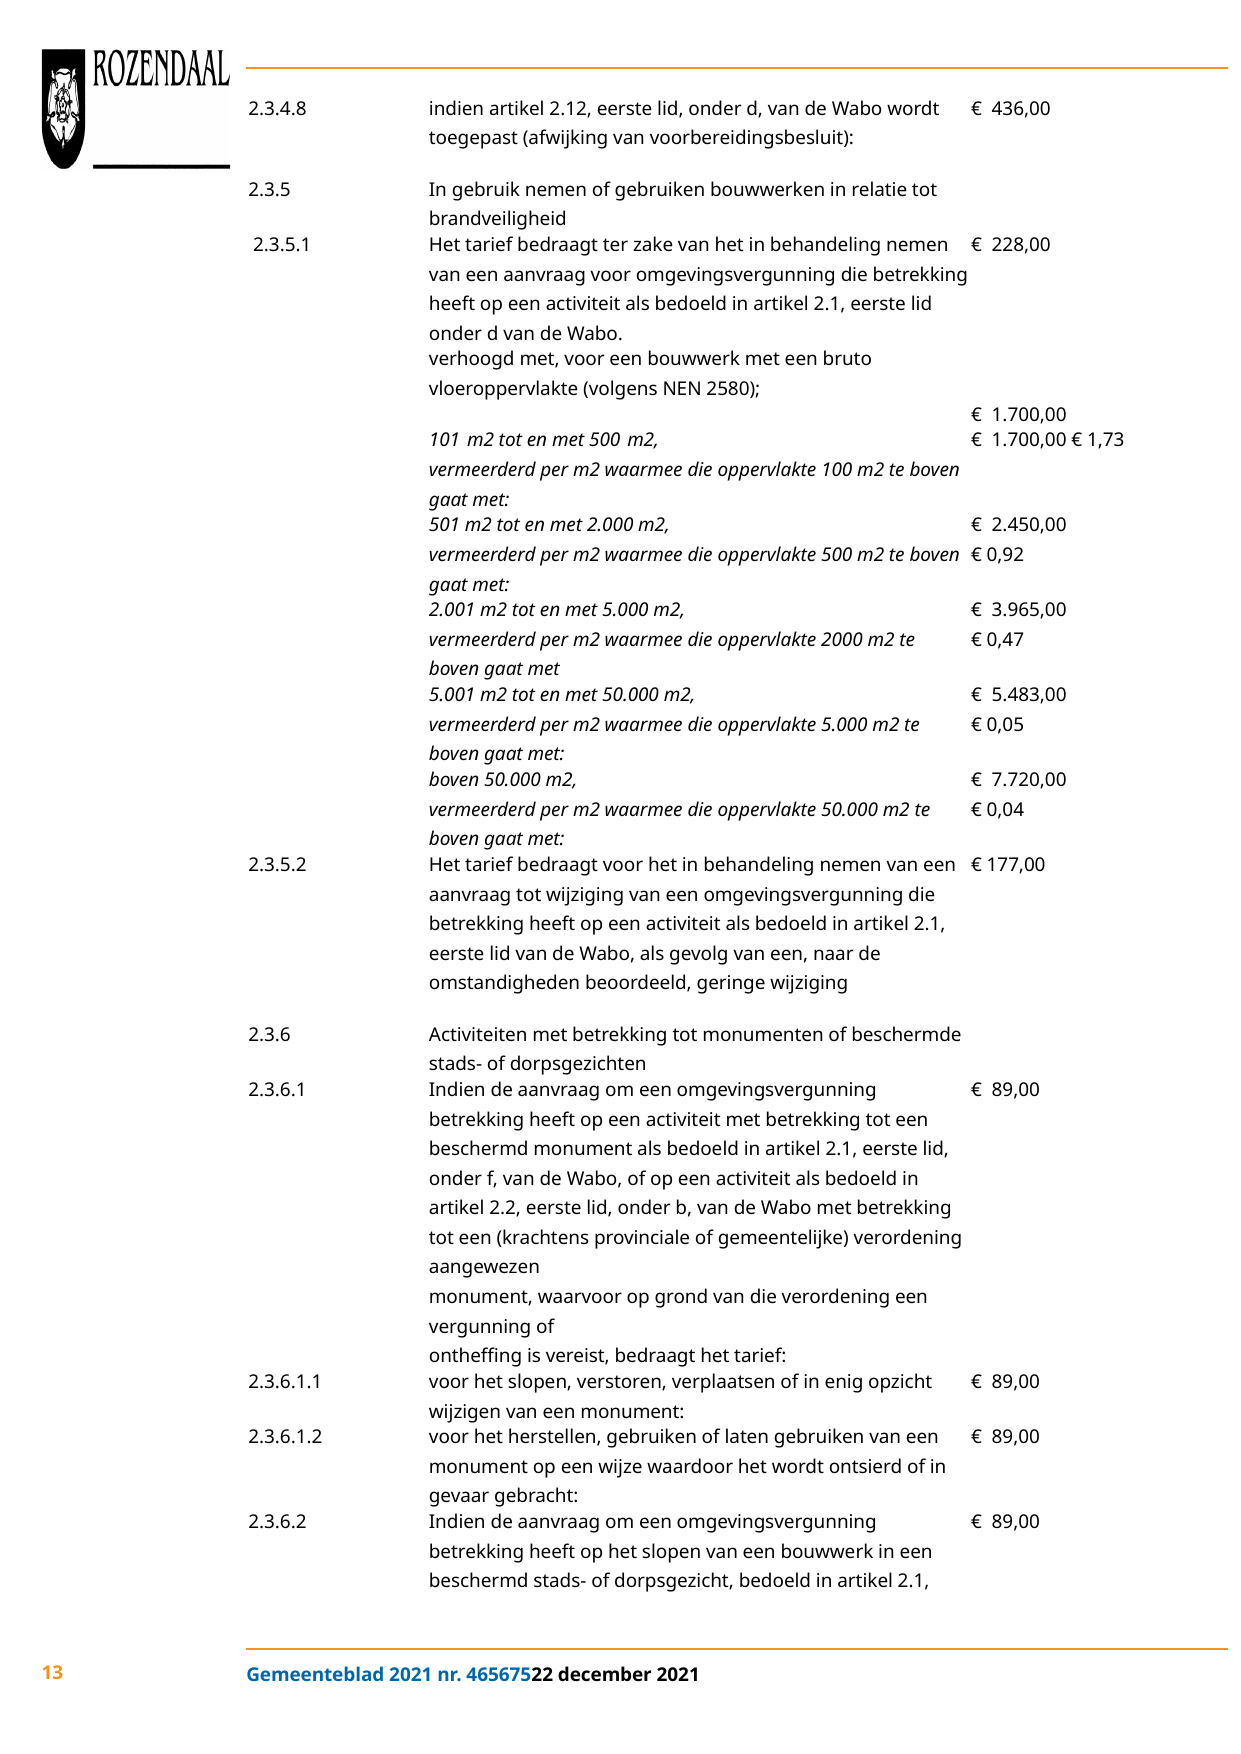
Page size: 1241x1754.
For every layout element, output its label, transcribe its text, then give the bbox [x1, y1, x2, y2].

table_cell Indien de aanvraag om een omgevingsvergunning betrekking heeft op een activiteit met betrekking tot een beschermd monument als bedoeld in artikel 2.1, eerste lid, onder f, van de Wabo, of op een activiteit als bedoeld in artikel 2.2, eerste lid, onder b, van de Wabo met betrekking tot een (krachtens provinciale of gemeentelijke) verordening aangewezen monument, waarvoor op grond van die verordening een vergunning of ontheffing is vereist, bedraagt het tarief: [429, 1076, 971, 1368]
table_cell 2.3.6.1.2 [248, 1424, 429, 1508]
table_cell [248, 681, 429, 766]
table_cell € 2.450,00 € 0,92 [971, 512, 1152, 596]
table_cell Het tarief bedraagt ter zake van het in behandeling nemen van een aanvraag voor omgevingsvergunning die betrekking heeft op een activiteit als bedoeld in artikel 2.1, eerste lid onder d van de Wabo. [429, 231, 971, 346]
table_cell € 89,00 [971, 1424, 1152, 1508]
table_cell verhoogd met, voor een bouwwerk met een bruto vloeroppervlakte (volgens NEN 2580); [429, 346, 971, 401]
table_cell € 228,00 [971, 231, 1152, 346]
table_cell [429, 150, 971, 176]
table_cell Indien de aanvraag om een omgevingsvergunning betrekking heeft op het slopen van een bouwwerk in een beschermd stads- of dorpsgezicht, bedoeld in artikel 2.1, [429, 1509, 971, 1593]
table_cell € 1.700,00 [971, 401, 1152, 427]
table_cell € 1.700,00 € 1,73 [971, 427, 1152, 512]
table_cell € 436,00 [971, 95, 1152, 150]
table_cell 2.3.5 [248, 176, 429, 231]
table_cell € 89,00 [971, 1076, 1152, 1368]
table_cell € 89,00 [971, 1368, 1152, 1423]
table_cell [971, 346, 1152, 401]
table_cell In gebruik nemen of gebruiken bouwwerken in relatie tot brandveiligheid [429, 176, 971, 231]
table_cell boven 50.000 m2, vermeerderd per m2 waarmee die oppervlakte 50.000 m2 te boven gaat met: [429, 766, 971, 851]
table_cell [248, 596, 429, 681]
table_cell [429, 995, 971, 1021]
table_cell [429, 401, 971, 427]
table_cell 2.3.6.2 [248, 1509, 429, 1593]
table_cell [971, 1021, 1152, 1076]
table_cell 2.3.5.1 [248, 231, 429, 346]
table_cell voor het slopen, verstoren, verplaatsen of in enig opzicht wijzigen van een monument: [429, 1368, 971, 1423]
table_cell 5.001 m2 tot en met 50.000 m2, vermeerderd per m2 waarmee die oppervlakte 5.000 m2 te boven gaat met: [429, 681, 971, 766]
table_cell [971, 995, 1152, 1021]
table_cell [248, 150, 429, 176]
table_cell € 5.483,00 € 0,05 [971, 681, 1152, 766]
table_cell 2.3.4.8 [248, 95, 429, 150]
table_cell [248, 995, 429, 1021]
table_cell [248, 427, 429, 512]
picture [41, 47, 231, 172]
table_cell € 89,00 [971, 1509, 1152, 1593]
table_cell 2.3.6.1 [248, 1076, 429, 1368]
table_cell [248, 766, 429, 851]
table_cell 501 m2 tot en met 2.000 m2, vermeerderd per m2 waarmee die oppervlakte 500 m2 te boven gaat met: [429, 512, 971, 596]
table_cell 101 m2 tot en met 500 m2, vermeerderd per m2 waarmee die oppervlakte 100 m2 te boven gaat met: [429, 427, 971, 512]
table_cell € 7.720,00 € 0,04 [971, 766, 1152, 851]
table_cell [248, 346, 429, 401]
table_cell [971, 150, 1152, 176]
table_cell [248, 401, 429, 427]
table_cell 2.3.6.1.1 [248, 1368, 429, 1423]
table_cell € 177,00 [971, 851, 1152, 995]
table_cell indien artikel 2.12, eerste lid, onder d, van de Wabo wordt toegepast (afwijking van voorbereidingsbesluit): [429, 95, 971, 150]
table_cell € 3.965,00 € 0,47 [971, 596, 1152, 681]
table_cell 2.001 m2 tot en met 5.000 m2, vermeerderd per m2 waarmee die oppervlakte 2000 m2 te boven gaat met [429, 596, 971, 681]
table_cell voor het herstellen, gebruiken of laten gebruiken van een monument op een wijze waardoor het wordt ontsierd of in gevaar gebracht: [429, 1424, 971, 1508]
table_cell 2.3.5.2 [248, 851, 429, 995]
table_cell [248, 512, 429, 596]
table_cell Het tarief bedraagt voor het in behandeling nemen van een aanvraag tot wijziging van een omgevingsvergunning die betrekking heeft op een activiteit als bedoeld in artikel 2.1, eerste lid van de Wabo, als gevolg van een, naar de omstandigheden beoordeeld, geringe wijziging [429, 851, 971, 995]
table_cell Activiteiten met betrekking tot monumenten of beschermde stads- of dorpsgezichten [429, 1021, 971, 1076]
table_cell 2.3.6 [248, 1021, 429, 1076]
table_cell [971, 176, 1152, 231]
